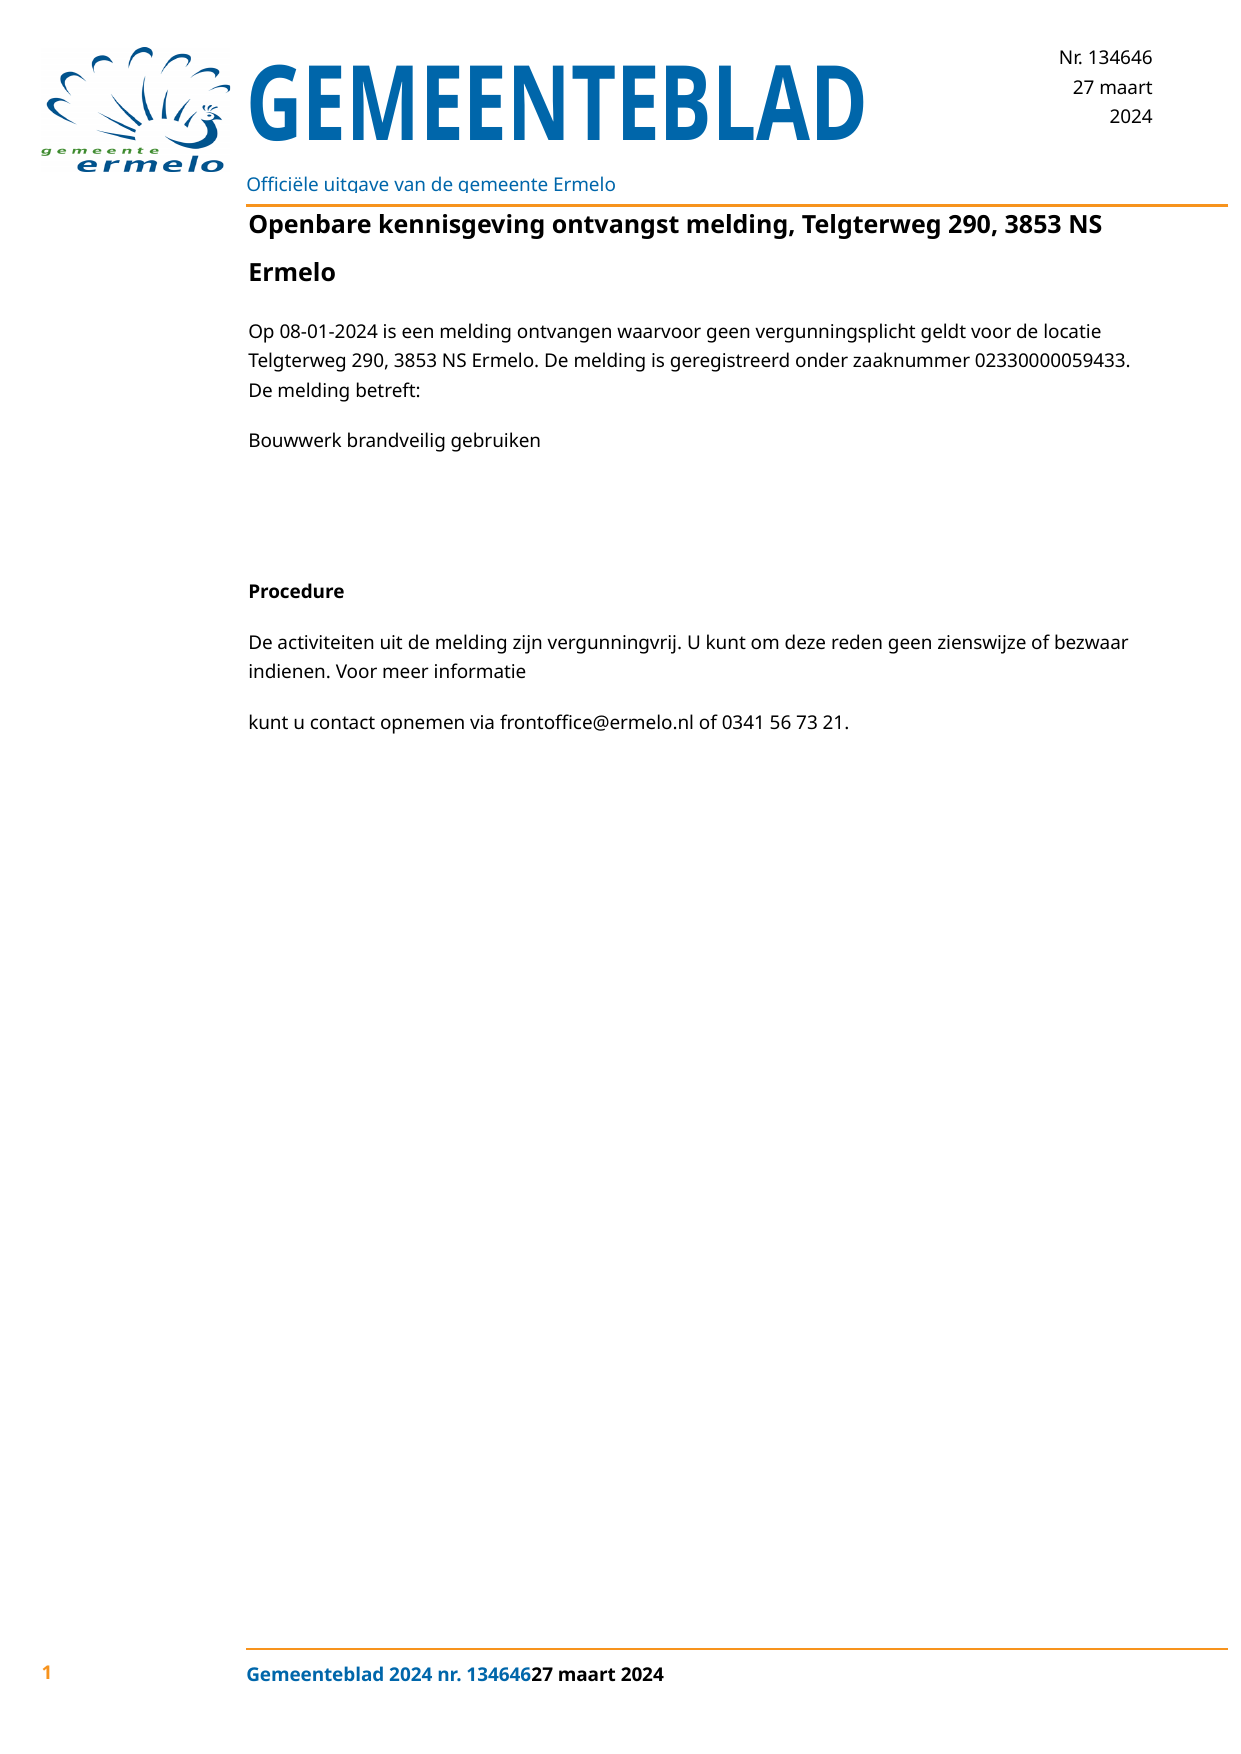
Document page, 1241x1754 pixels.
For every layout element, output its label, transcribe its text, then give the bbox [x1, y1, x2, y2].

text kunt u contact opnemen via frontoffice@ermelo.nl of 0341 56 73 21. [248, 709, 1152, 735]
text De activiteiten uit de melding zijn vergunningvrij. U kunt om deze reden geen zienswijze of bezwaar indienen. Voor meer informatie [248, 629, 1152, 684]
picture [41, 47, 231, 172]
text Procedure [248, 579, 1152, 604]
text Openbare kennisgeving ontvangst melding, Telgterweg 290, 3853 NS Ermelo [248, 207, 1152, 288]
text Op 08-01-2024 is een melding ontvangen waarvoor geen vergunningsplicht geldt voor de locatie Telgterweg 290, 3853 NS Ermelo. De melding is geregistreerd onder zaaknummer 02330000059433. De melding betreft: [248, 318, 1152, 403]
text Bouwwerk brandveilig gebruiken [248, 427, 1152, 453]
